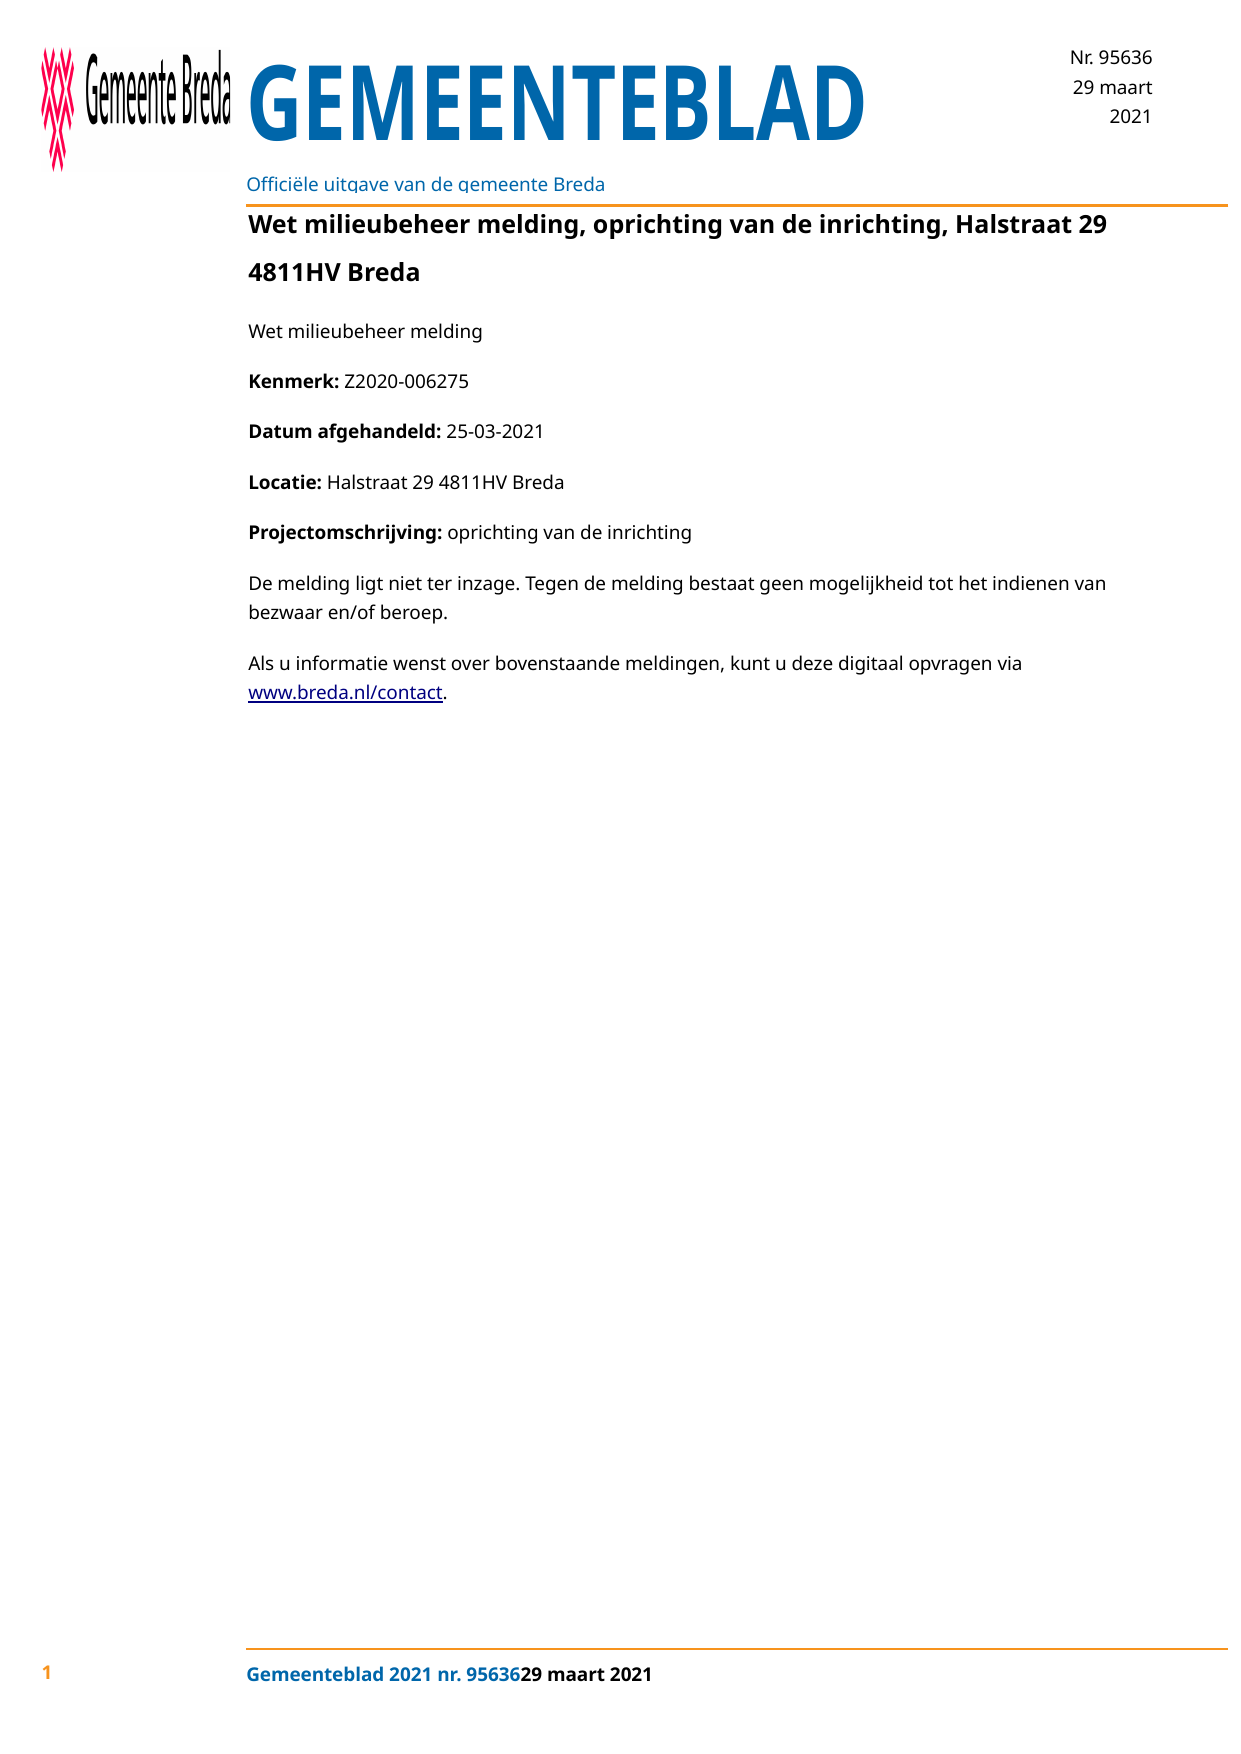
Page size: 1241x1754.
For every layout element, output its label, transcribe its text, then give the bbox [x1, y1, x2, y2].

text Kenmerk: Z2020-006275 [248, 368, 1152, 394]
text Wet milieubeheer melding [248, 318, 1152, 344]
text Als u informatie wenst over bovenstaande meldingen, kunt u deze digitaal opvragen via www.breda.nl/contact. [248, 650, 1152, 705]
text De melding ligt niet ter inzage. Tegen de melding bestaat geen mogelijkheid tot het indienen van bezwaar en/of beroep. [248, 570, 1152, 625]
text Wet milieubeheer melding, oprichting van de inrichting, Halstraat 29 4811HV Breda [248, 207, 1152, 288]
picture [41, 47, 231, 172]
text Datum afgehandeld: 25-03-2021 [248, 419, 1152, 444]
text Locatie: Halstraat 29 4811HV Breda [248, 469, 1152, 495]
text Projectomschrijving: oprichting van de inrichting [248, 519, 1152, 545]
